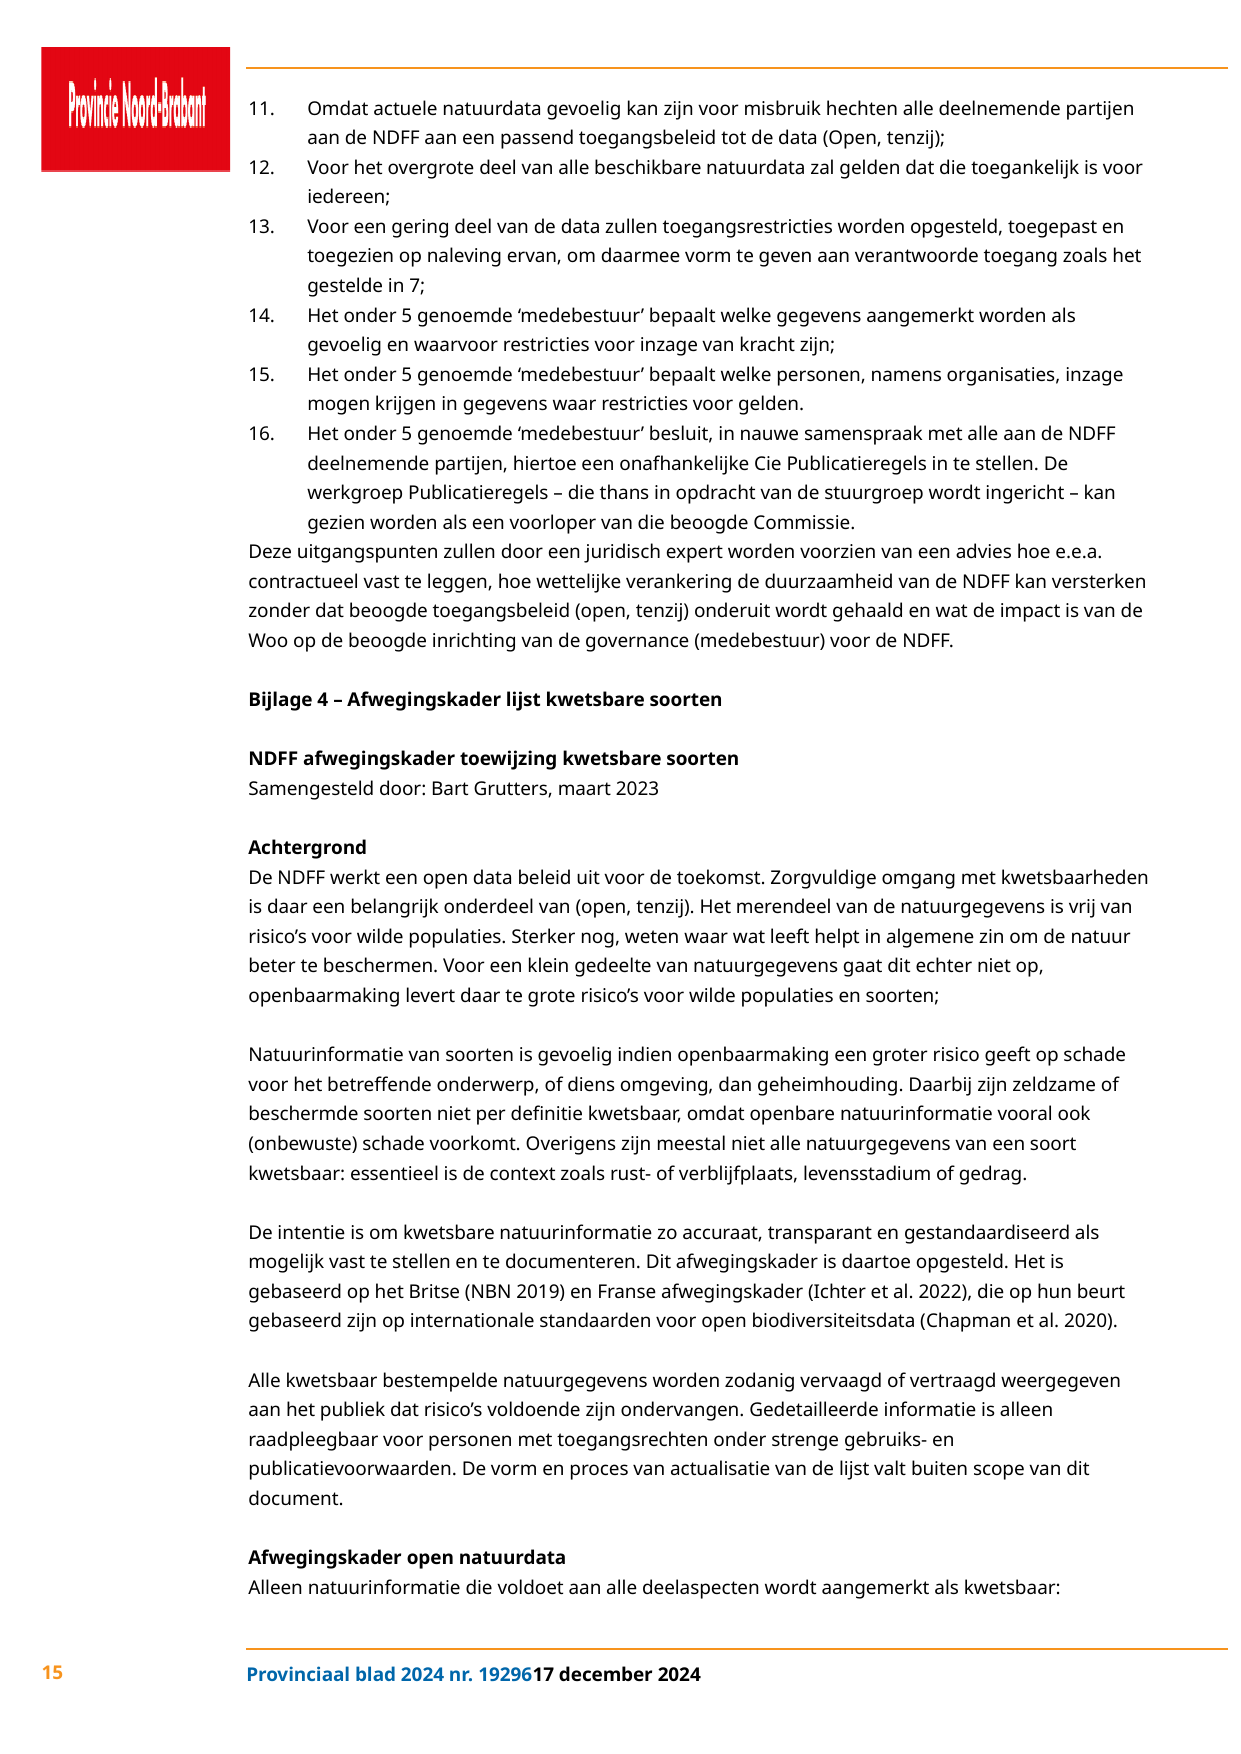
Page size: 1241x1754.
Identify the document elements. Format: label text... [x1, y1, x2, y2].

list Het onder 5 genoemde ‘medebestuur’ bepaalt welke personen, namens organisaties, inzage mogen krijgen in gegevens waar restricties voor gelden. [248, 361, 1152, 416]
text Deze uitgangspunten zullen door een juridisch expert worden voorzien van een advies hoe e.e.a. contractueel vast te leggen, hoe wettelijke verankering de duurzaamheid van de NDFF kan versterken zonder dat beoogde toegangsbeleid (open, tenzij) onderuit wordt gehaald en wat de impact is van de Woo op de beoogde inrichting van de governance (medebestuur) voor de NDFF. [248, 538, 1152, 653]
list Voor een gering deel van de data zullen toegangsrestricties worden opgesteld, toegepast en toegezien op naleving ervan, om daarmee vorm te geven aan verantwoorde toegang zoals het gestelde in 7; [248, 213, 1152, 298]
text Bijlage 4 – Afwegingskader lijst kwetsbare soorten [248, 686, 1152, 712]
text De NDFF werkt een open data beleid uit voor de toekomst. Zorgvuldige omgang met kwetsbaarheden is daar een belangrijk onderdeel van (open, tenzij). Het merendeel van de natuurgegevens is vrij van risico’s voor wilde populaties. Sterker nog, weten waar wat leeft helpt in algemene zin om de natuur beter te beschermen. Voor een klein gedeelte van natuurgegevens gaat dit echter niet op, openbaarmaking levert daar te grote risico’s voor wilde populaties en soorten; [248, 864, 1152, 1008]
list Het onder 5 genoemde ‘medebestuur’ bepaalt welke gegevens aangemerkt worden als gevoelig en waarvoor restricties voor inzage van kracht zijn; [248, 302, 1152, 357]
list Het onder 5 genoemde ‘medebestuur’ besluit, in nauwe samenspraak met alle aan de NDFF deelnemende partijen, hiertoe een onafhankelijke Cie Publicatieregels in te stellen. De werkgroep Publicatieregels – die thans in opdracht van de stuurgroep wordt ingericht – kan gezien worden als een voorloper van die beoogde Commissie. [248, 420, 1152, 535]
text Alleen natuurinformatie die voldoet aan alle deelaspecten wordt aangemerkt als kwetsbaar: [248, 1574, 1152, 1600]
text NDFF afwegingskader toewijzing kwetsbare soorten [248, 746, 1152, 771]
text De intentie is om kwetsbare natuurinformatie zo accuraat, transparant en gestandaardiseerd als mogelijk vast te stellen en te documenteren. Dit afwegingskader is daartoe opgesteld. Het is gebaseerd op het Britse (NBN 2019) en Franse afwegingskader (Ichter et al. 2022), die op hun beurt gebaseerd zijn op internationale standaarden voor open biodiversiteitsdata (Chapman et al. 2020). [248, 1219, 1152, 1333]
list Voor het overgrote deel van alle beschikbare natuurdata zal gelden dat die toegankelijk is voor iedereen; [248, 154, 1152, 209]
text Alle kwetsbaar bestempelde natuurgegevens worden zodanig vervaagd of vertraagd weergegeven aan het publiek dat risico’s voldoende zijn ondervangen. Gedetailleerde informatie is alleen raadpleegbaar voor personen met toegangsrechten onder strenge gebruiks- en publicatievoorwaarden. De vorm en proces van actualisatie van de lijst valt buiten scope van dit document. [248, 1367, 1152, 1511]
text Samengesteld door: Bart Grutters, maart 2023 [248, 775, 1152, 801]
text Achtergrond [248, 834, 1152, 860]
list Omdat actuele natuurdata gevoelig kan zijn voor misbruik hechten alle deelnemende partijen aan de NDFF aan een passend toegangsbeleid tot de data (Open, tenzij); [248, 95, 1152, 150]
text Natuurinformatie van soorten is gevoelig indien openbaarmaking een groter risico geeft op schade voor het betreffende onderwerp, of diens omgeving, dan geheimhouding. Daarbij zijn zeldzame of beschermde soorten niet per definitie kwetsbaar, omdat openbare natuurinformatie vooral ook (onbewuste) schade voorkomt. Overigens zijn meestal niet alle natuurgegevens van een soort kwetsbaar: essentieel is de context zoals rust- of verblijfplaats, levensstadium of gedrag. [248, 1041, 1152, 1186]
text Afwegingskader open natuurdata [248, 1544, 1152, 1570]
picture [41, 47, 231, 172]
